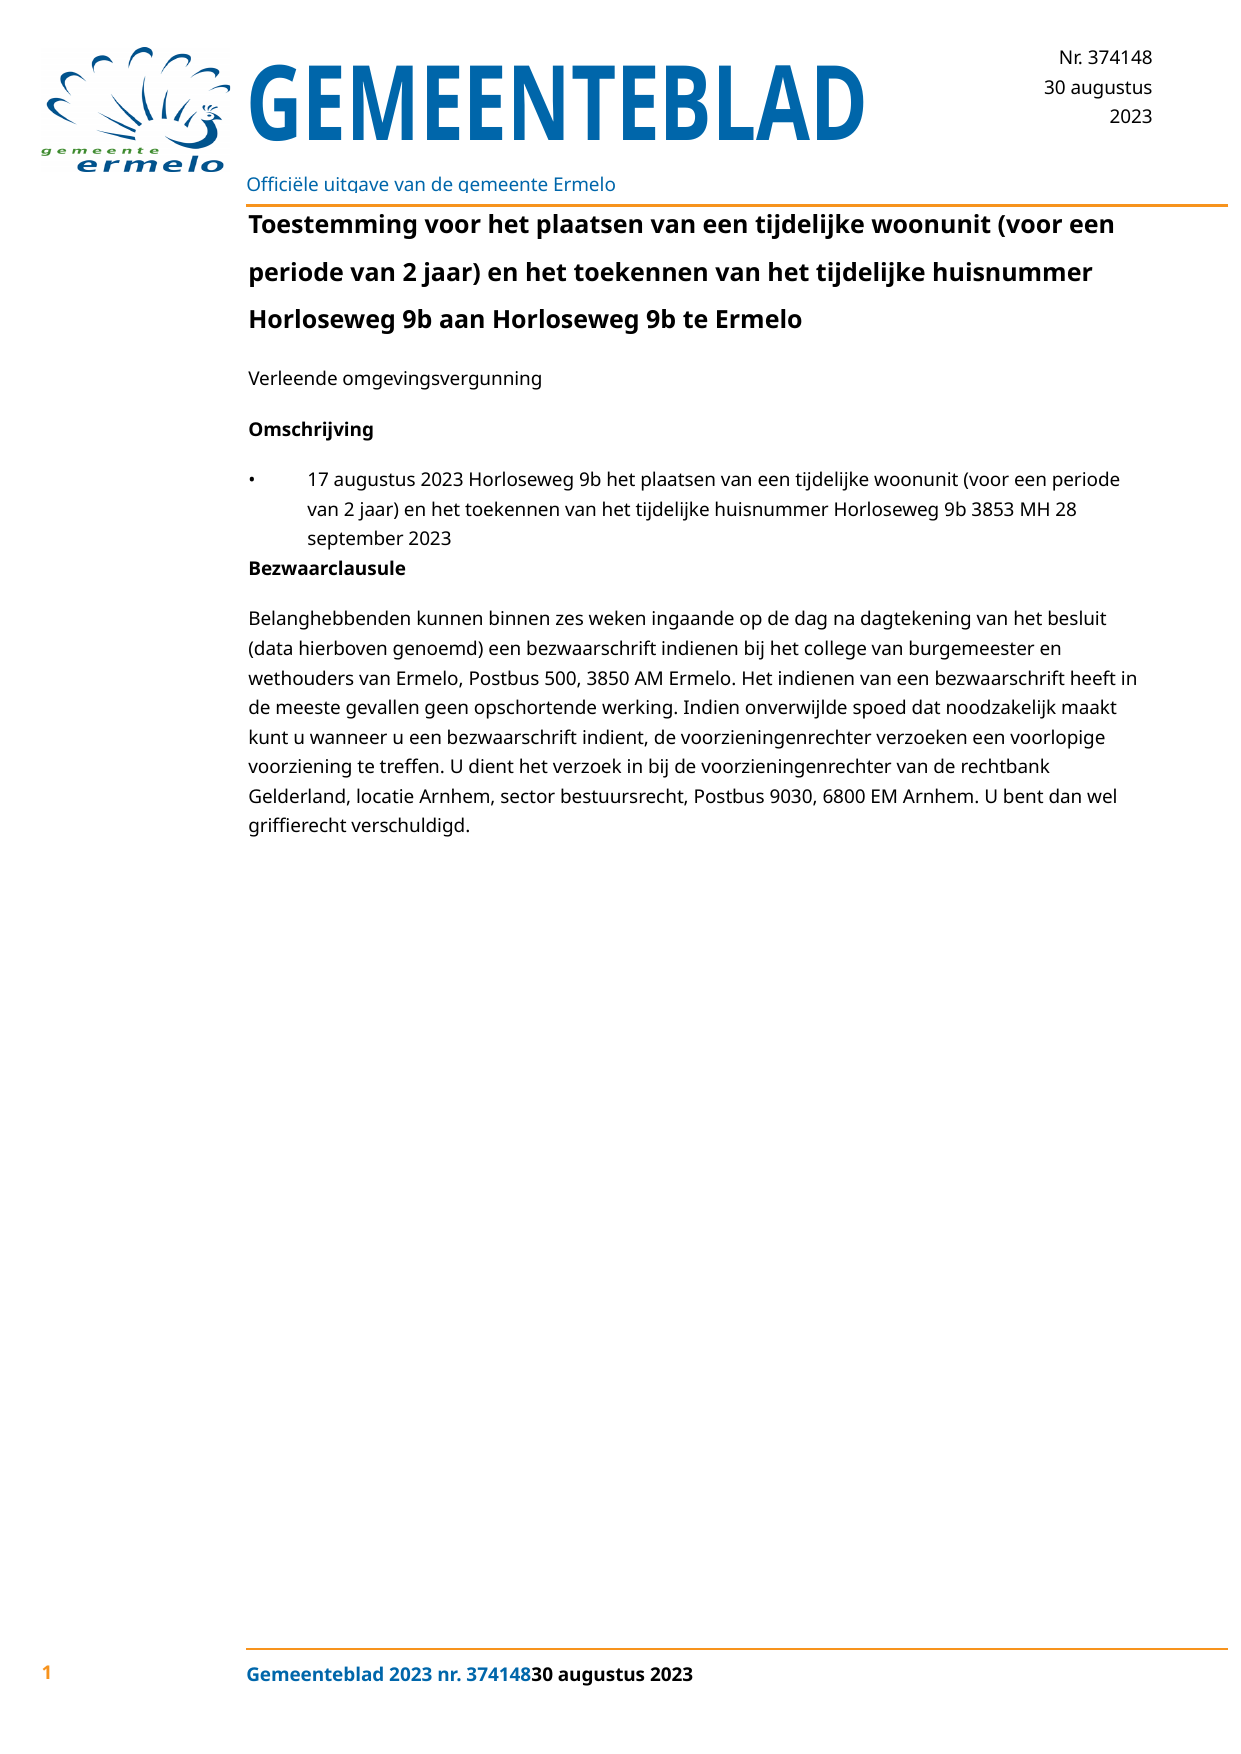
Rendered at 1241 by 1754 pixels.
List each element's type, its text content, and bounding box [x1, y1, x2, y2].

list 17 augustus 2023 Horloseweg 9b het plaatsen van een tijdelijke woonunit (voor een periode van 2 jaar) en het toekennen van het tijdelijke huisnummer Horloseweg 9b 3853 MH 28 september 2023 [248, 466, 1152, 551]
text Omschrijving [248, 416, 1152, 442]
text Toestemming voor het plaatsen van een tijdelijke woonunit (voor een periode van 2 jaar) en het toekennen van het tijdelijke huisnummer Horloseweg 9b aan Horloseweg 9b te Ermelo [248, 207, 1152, 336]
text Verleende omgevingsvergunning [248, 366, 1152, 391]
text Belanghebbenden kunnen binnen zes weken ingaande op de dag na dagtekening van het besluit (data hierboven genoemd) een bezwaarschrift indienen bij het college van burgemeester en wethouders van Ermelo, Postbus 500, 3850 AM Ermelo. Het indienen van een bezwaarschrift heeft in de meeste gevallen geen opschortende werking. Indien onverwijlde spoed dat noodzakelijk maakt kunt u wanneer u een bezwaarschrift indient, de voorzieningenrechter verzoeken een voorlopige voorziening te treffen. U dient het verzoek in bij de voorzieningenrechter van de rechtbank Gelderland, locatie Arnhem, sector bestuursrecht, Postbus 9030, 6800 EM Arnhem. U bent dan wel griffierecht verschuldigd. [248, 606, 1152, 838]
text Bezwaarclausule [248, 555, 1152, 581]
picture [41, 47, 231, 172]
